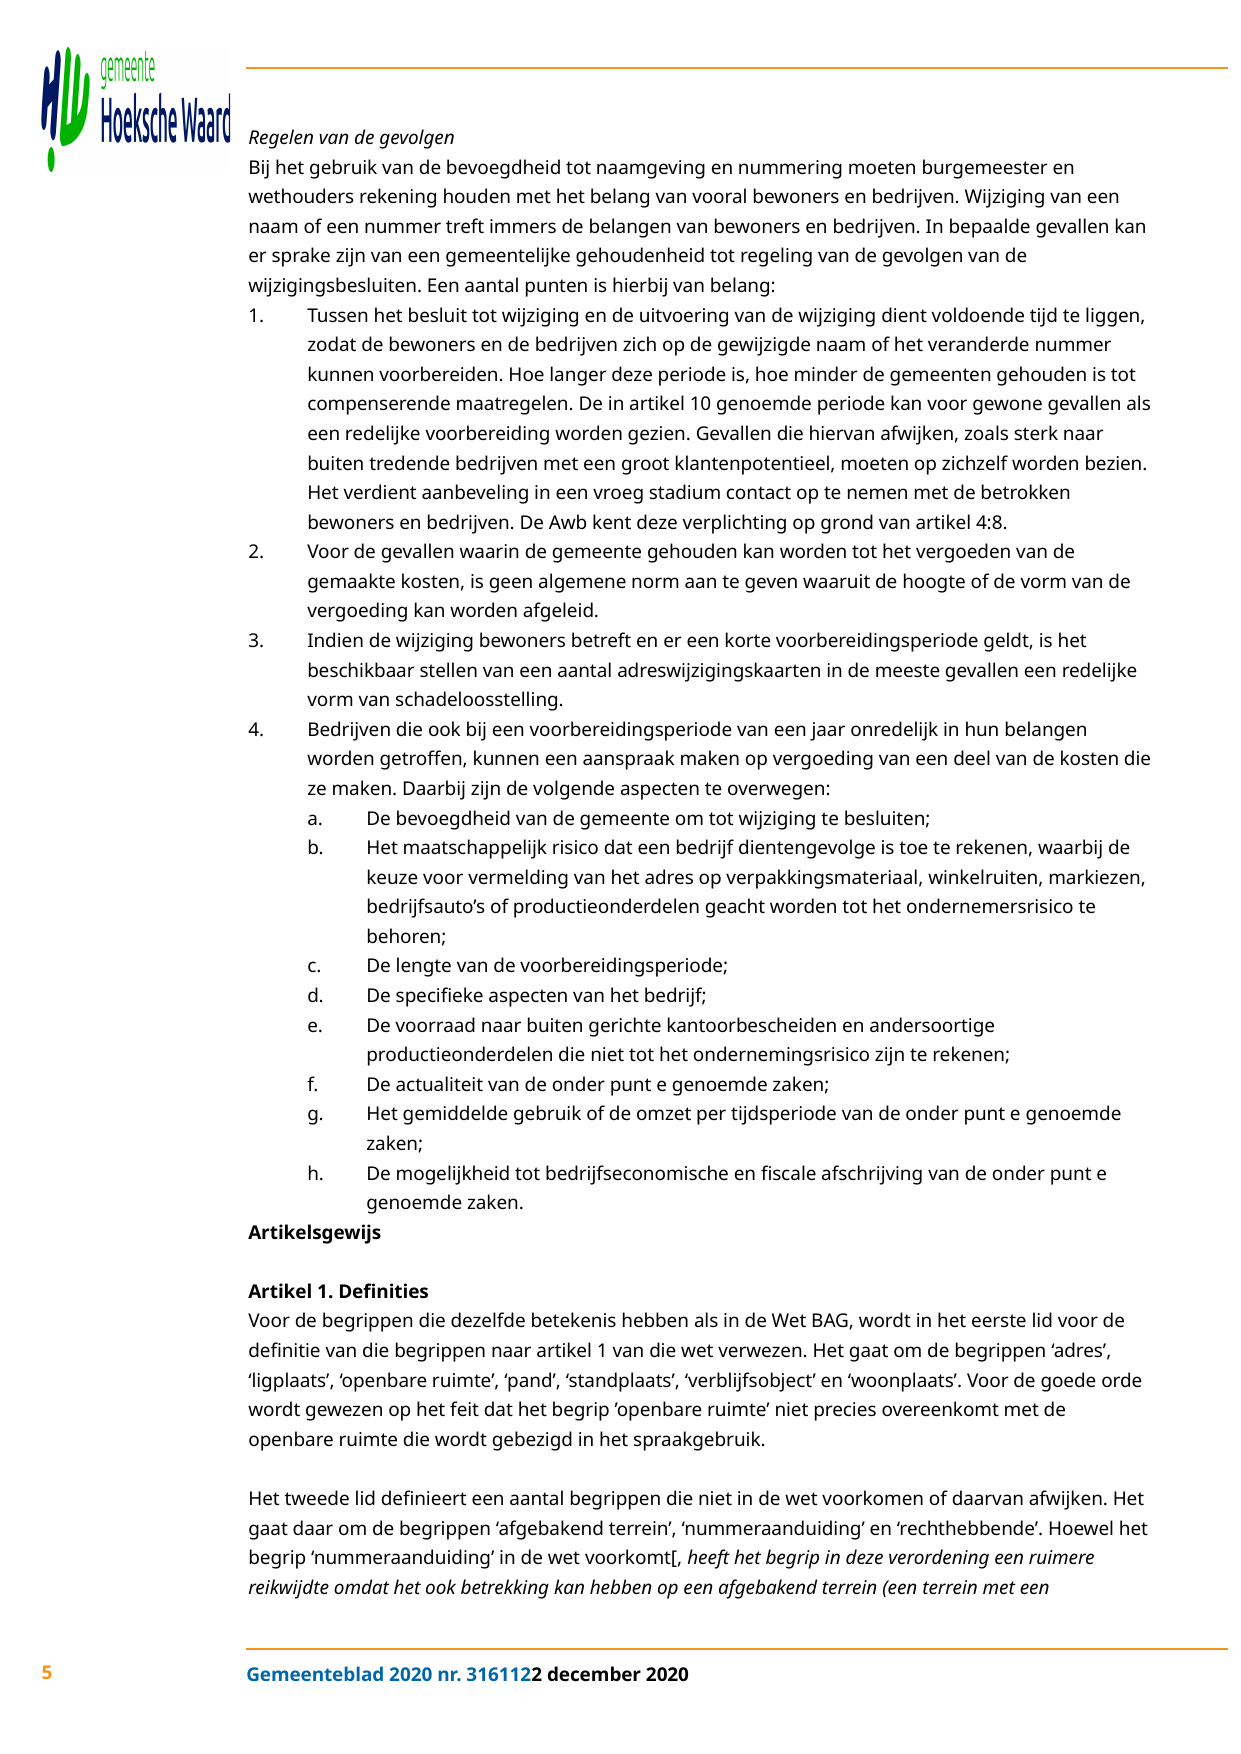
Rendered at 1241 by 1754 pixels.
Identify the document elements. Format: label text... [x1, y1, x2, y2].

list Voor de gevallen waarin de gemeente gehouden kan worden tot het vergoeden van de gemaakte kosten, is geen algemene norm aan te geven waaruit de hoogte of de vorm van de vergoeding kan worden afgeleid. [248, 538, 1152, 623]
list De voorraad naar buiten gerichte kantoorbescheiden en andersoortige productieonderdelen die niet tot het ondernemingsrisico zijn te rekenen; [307, 1012, 1152, 1067]
list De bevoegdheid van de gemeente om tot wijziging te besluiten; [307, 805, 1152, 831]
list De mogelijkheid tot bedrijfseconomische en fiscale afschrijving van de onder punt e genoemde zaken. [307, 1160, 1152, 1215]
text Voor de begrippen die dezelfde betekenis hebben als in de Wet BAG, wordt in het eerste lid voor de definitie van die begrippen naar artikel 1 van die wet verwezen. Het gaat om de begrippen ‘adres’, ‘ligplaats’, ‘openbare ruimte’, ‘pand’, ‘standplaats’, ‘verblijfsobject’ en ‘woonplaats’. Voor de goede orde wordt gewezen op het feit dat het begrip ’openbare ruimte’ niet precies overeenkomt met de openbare ruimte die wordt gebezigd in het spraakgebruik. [248, 1308, 1152, 1452]
text Artikelsgewijs [248, 1219, 1152, 1245]
list De lengte van de voorbereidingsperiode; [307, 953, 1152, 978]
picture [41, 47, 231, 172]
list Indien de wijziging bewoners betreft en er een korte voorbereidingsperiode geldt, is het beschikbaar stellen van een aantal adreswijzigingskaarten in de meeste gevallen een redelijke vorm van schadeloosstelling. [248, 627, 1152, 712]
list De actualiteit van de onder punt e genoemde zaken; [307, 1071, 1152, 1097]
list Het gemiddelde gebruik of de omzet per tijdsperiode van de onder punt e genoemde zaken; [307, 1101, 1152, 1156]
list Bedrijven die ook bij een voorbereidingsperiode van een jaar onredelijk in hun belangen worden getroffen, kunnen een aanspraak maken op vergoeding van een deel van de kosten die ze maken. Daarbij zijn de volgende aspecten te overwegen: [248, 716, 1152, 801]
list De specifieke aspecten van het bedrijf; [307, 982, 1152, 1008]
list Tussen het besluit tot wijziging en de uitvoering van de wijziging dient voldoende tijd te liggen, zodat de bewoners en de bedrijven zich op de gewijzigde naam of het veranderde nummer kunnen voorbereiden. Hoe langer deze periode is, hoe minder de gemeenten gehouden is tot compenserende maatregelen. De in artikel 10 genoemde periode kan voor gewone gevallen als een redelijke voorbereiding worden gezien. Gevallen die hiervan afwijken, zoals sterk naar buiten tredende bedrijven met een groot klantenpotentieel, moeten op zichzelf worden bezien. Het verdient aanbeveling in een vroeg stadium contact op te nemen met de betrokken bewoners en bedrijven. De Awb kent deze verplichting op grond van artikel 4:8. [248, 302, 1152, 535]
text Het tweede lid definieert een aantal begrippen die niet in de wet voorkomen of daarvan afwijken. Het gaat daar om de begrippen ‘afgebakend terrein’, ‘nummeraanduiding’ en ‘rechthebbende’. Hoewel het begrip ‘nummeraanduiding’ in de wet voorkomt[, heeft het begrip in deze verordening een ruimere reikwijdte omdat het ook betrekking kan hebben op een afgebakend terrein (een terrein met een [248, 1485, 1152, 1600]
text Artikel 1. Definities [248, 1278, 1152, 1304]
list Het maatschappelijk risico dat een bedrijf dientengevolge is toe te rekenen, waarbij de keuze voor vermelding van het adres op verpakkingsmateriaal, winkelruiten, markiezen, bedrijfsauto’s of productieonderdelen geacht worden tot het ondernemersrisico te behoren; [307, 834, 1152, 949]
text Regelen van de gevolgen [248, 124, 1152, 150]
text Bij het gebruik van de bevoegdheid tot naamgeving en nummering moeten burgemeester en wethouders rekening houden met het belang van vooral bewoners en bedrijven. Wijziging van een naam of een nummer treft immers de belangen van bewoners en bedrijven. In bepaalde gevallen kan er sprake zijn van een gemeentelijke gehoudenheid tot regeling van de gevolgen van de wijzigingsbesluiten. Een aantal punten is hierbij van belang: [248, 154, 1152, 298]
